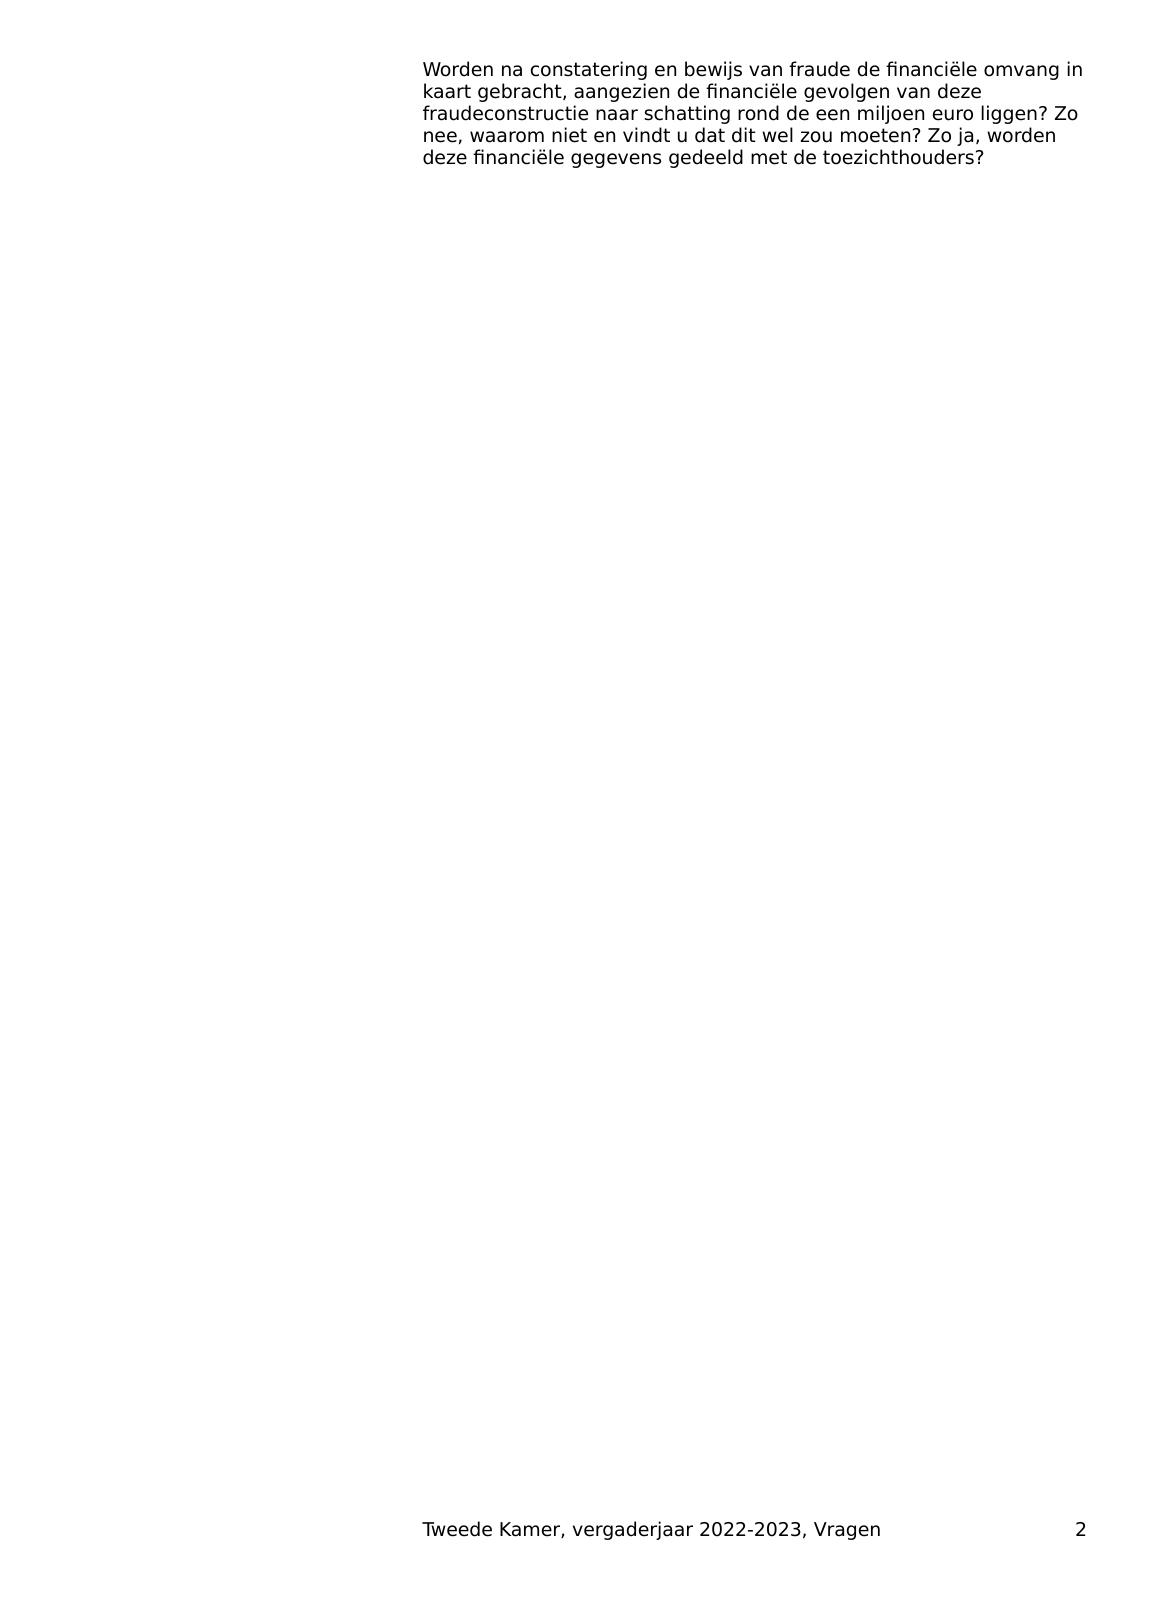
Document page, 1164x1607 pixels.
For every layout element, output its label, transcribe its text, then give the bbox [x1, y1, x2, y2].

text Worden na constatering en bewijs van fraude de financiële omvang in kaart gebracht, aangezien de financiële gevolgen van deze fraudeconstructie naar schatting rond de een miljoen euro liggen? Zo nee, waarom niet en vindt u dat dit wel zou moeten? Zo ja, worden deze financiële gegevens gedeeld met de toezichthouders? [422, 59, 1087, 169]
